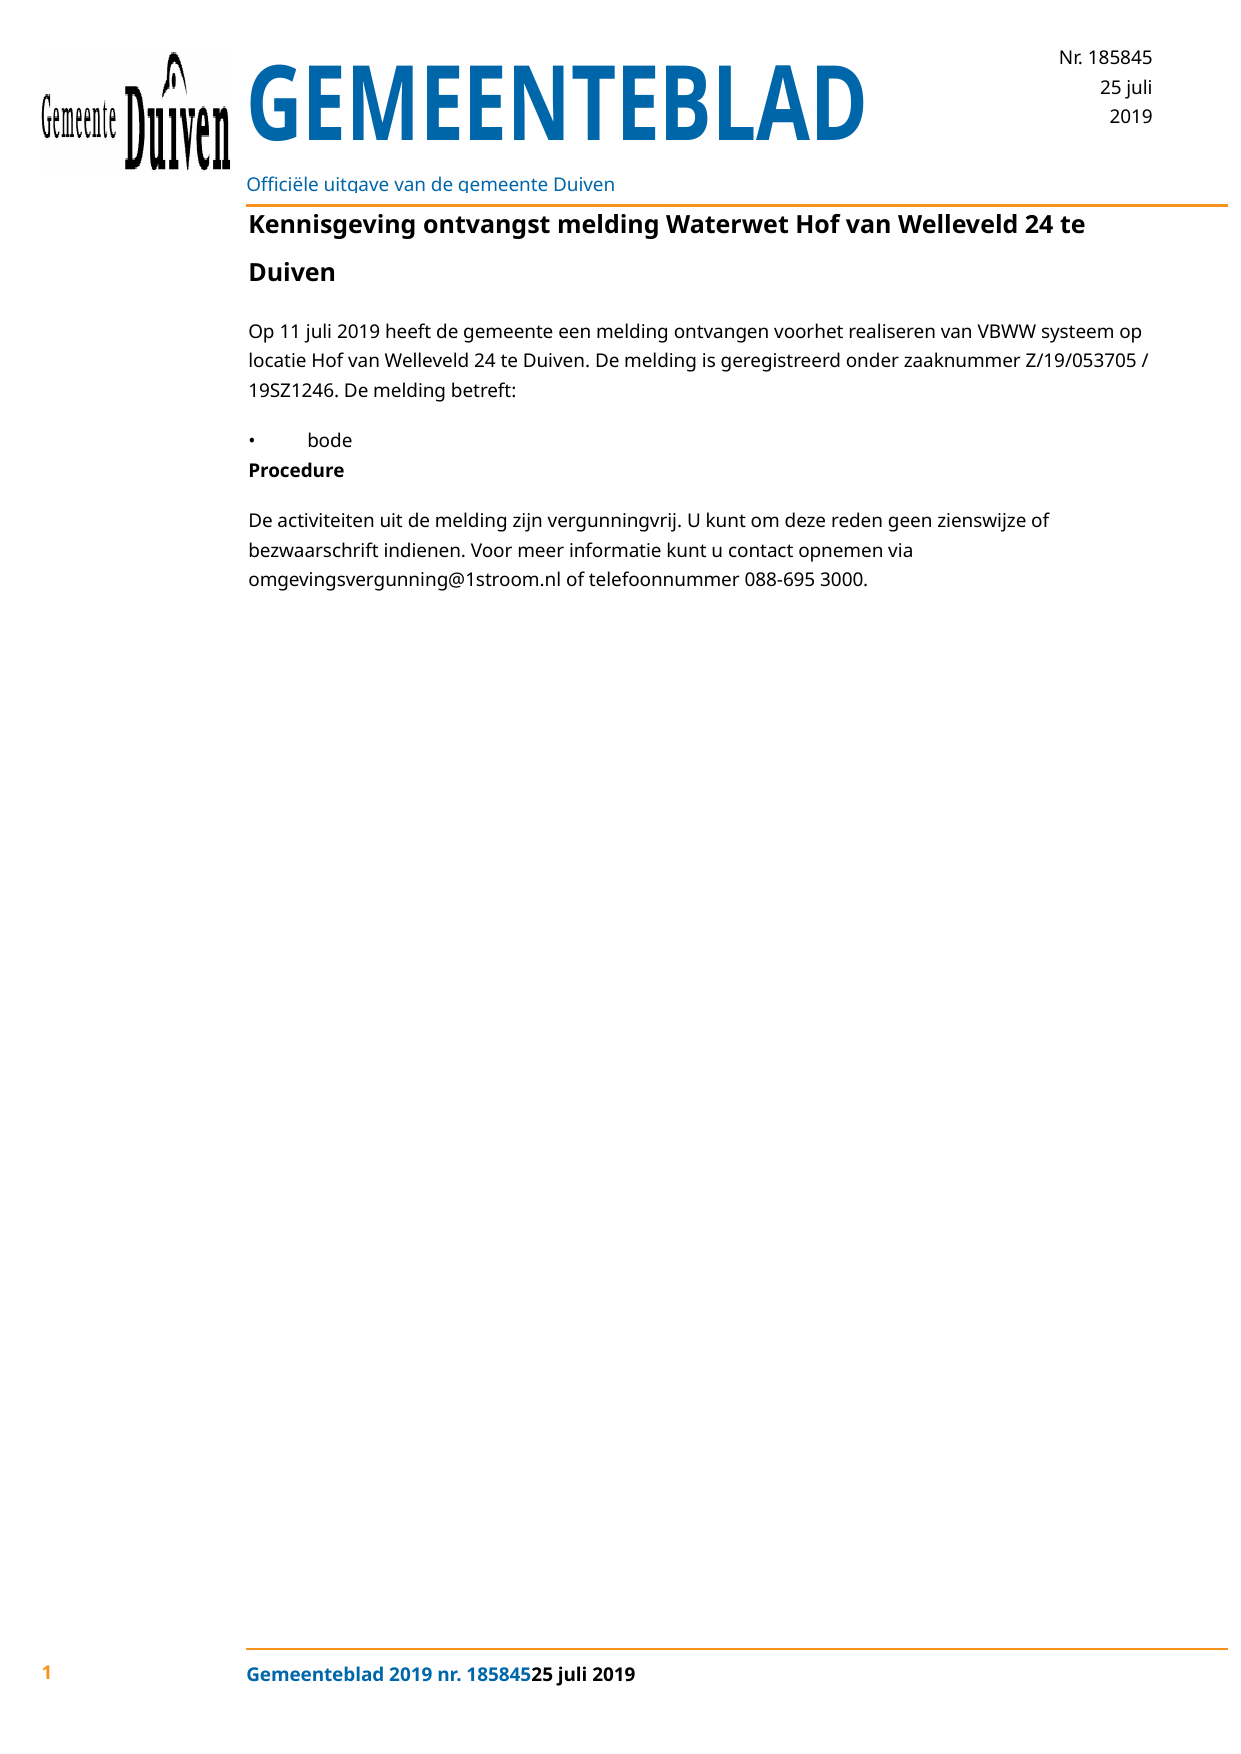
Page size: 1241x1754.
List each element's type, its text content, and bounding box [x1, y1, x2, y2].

text Procedure [248, 457, 1152, 483]
text De activiteiten uit de melding zijn vergunningvrij. U kunt om deze reden geen zienswijze of bezwaarschrift indienen. Voor meer informatie kunt u contact opnemen via omgevingsvergunning@1stroom.nl of telefoonnummer 088-695 3000. [248, 507, 1152, 592]
text Kennisgeving ontvangst melding Waterwet Hof van Welleveld 24 te Duiven [248, 207, 1152, 288]
list bode [248, 427, 1152, 453]
picture [41, 47, 231, 172]
text Op 11 juli 2019 heeft de gemeente een melding ontvangen voorhet realiseren van VBWW systeem op locatie Hof van Welleveld 24 te Duiven. De melding is geregistreerd onder zaaknummer Z/19/053705 / 19SZ1246. De melding betreft: [248, 318, 1152, 403]
